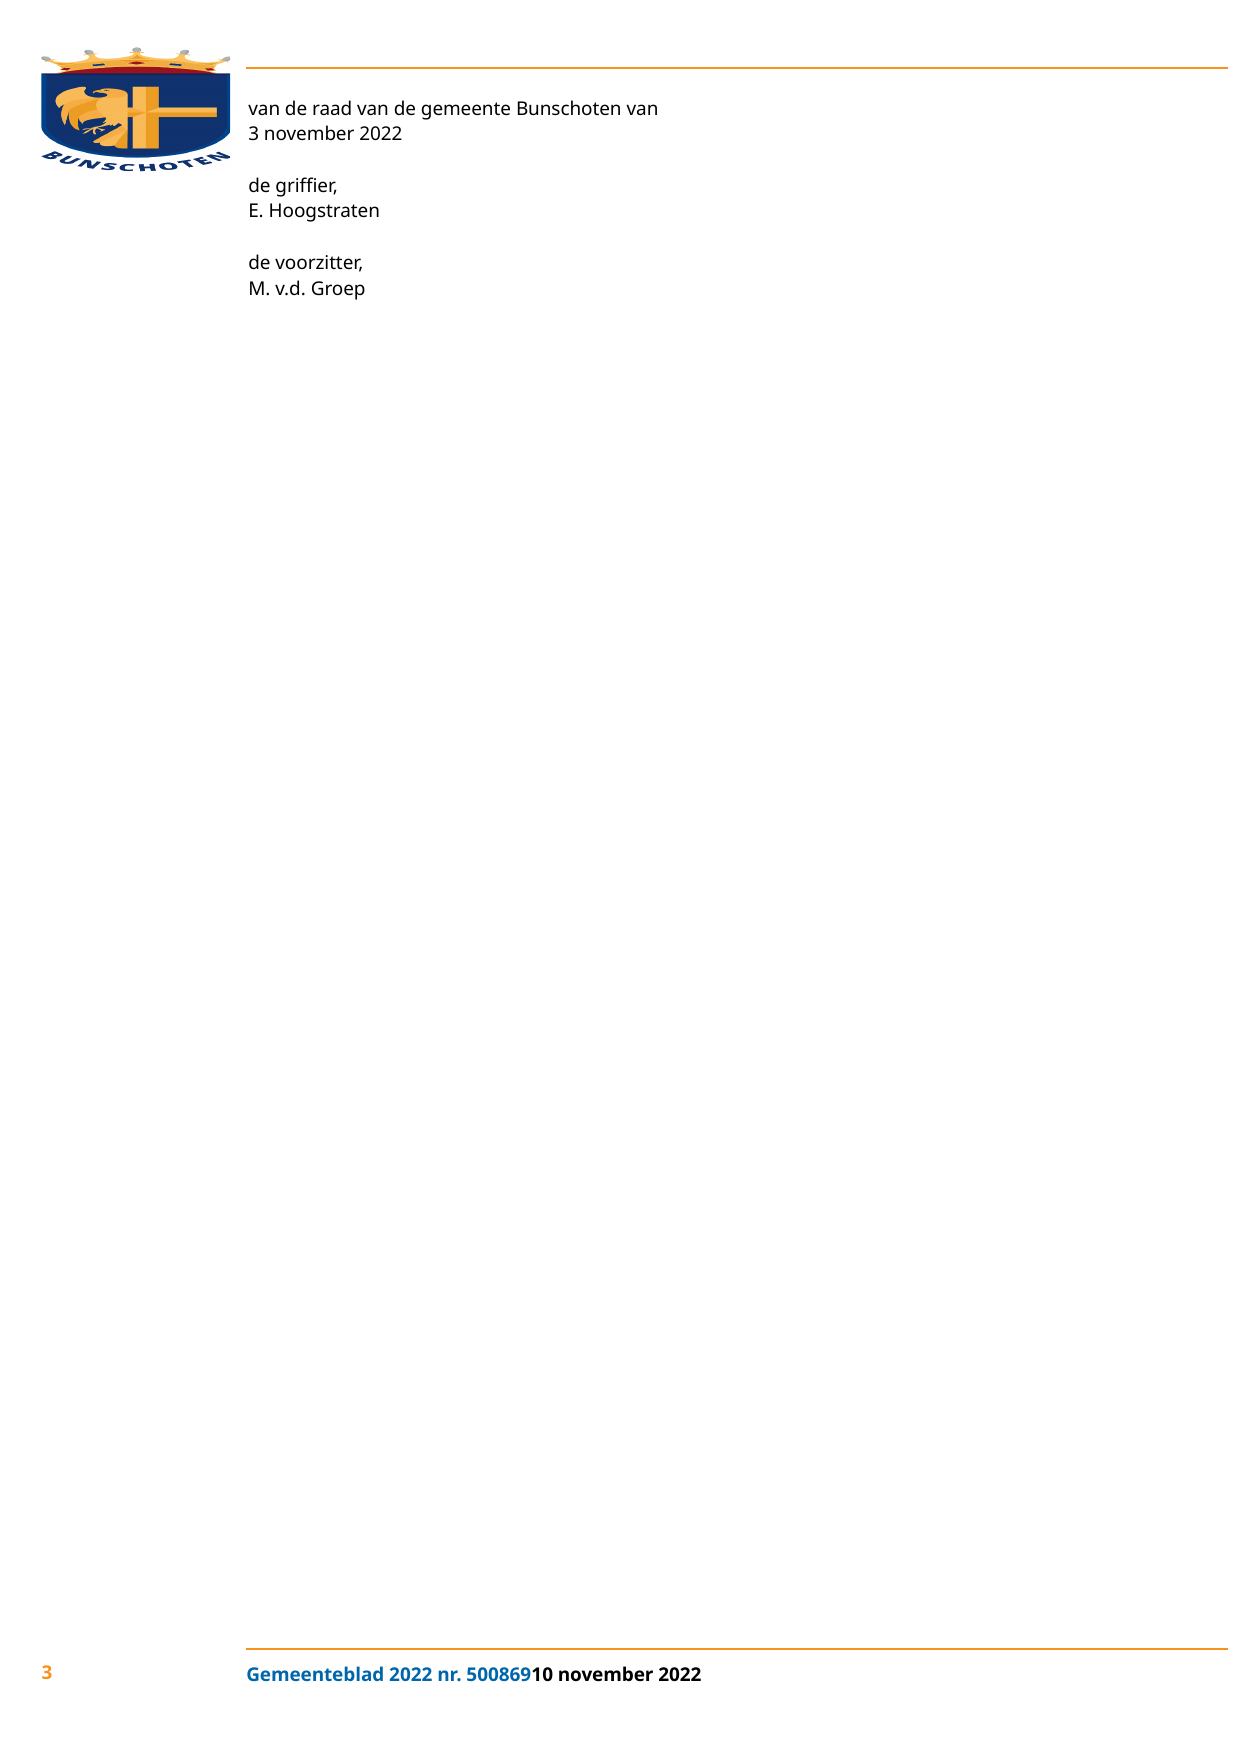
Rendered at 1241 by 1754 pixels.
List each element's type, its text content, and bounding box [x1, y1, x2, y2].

text de griffier, [248, 172, 1152, 198]
text van de raad van de gemeente Bunschoten van [248, 95, 1152, 121]
text de voorzitter, [248, 249, 1152, 275]
text M. v.d. Groep [248, 275, 1152, 301]
text E. Hoogstraten [248, 198, 1152, 223]
text 3 november 2022 [248, 121, 1152, 146]
picture [41, 47, 231, 172]
